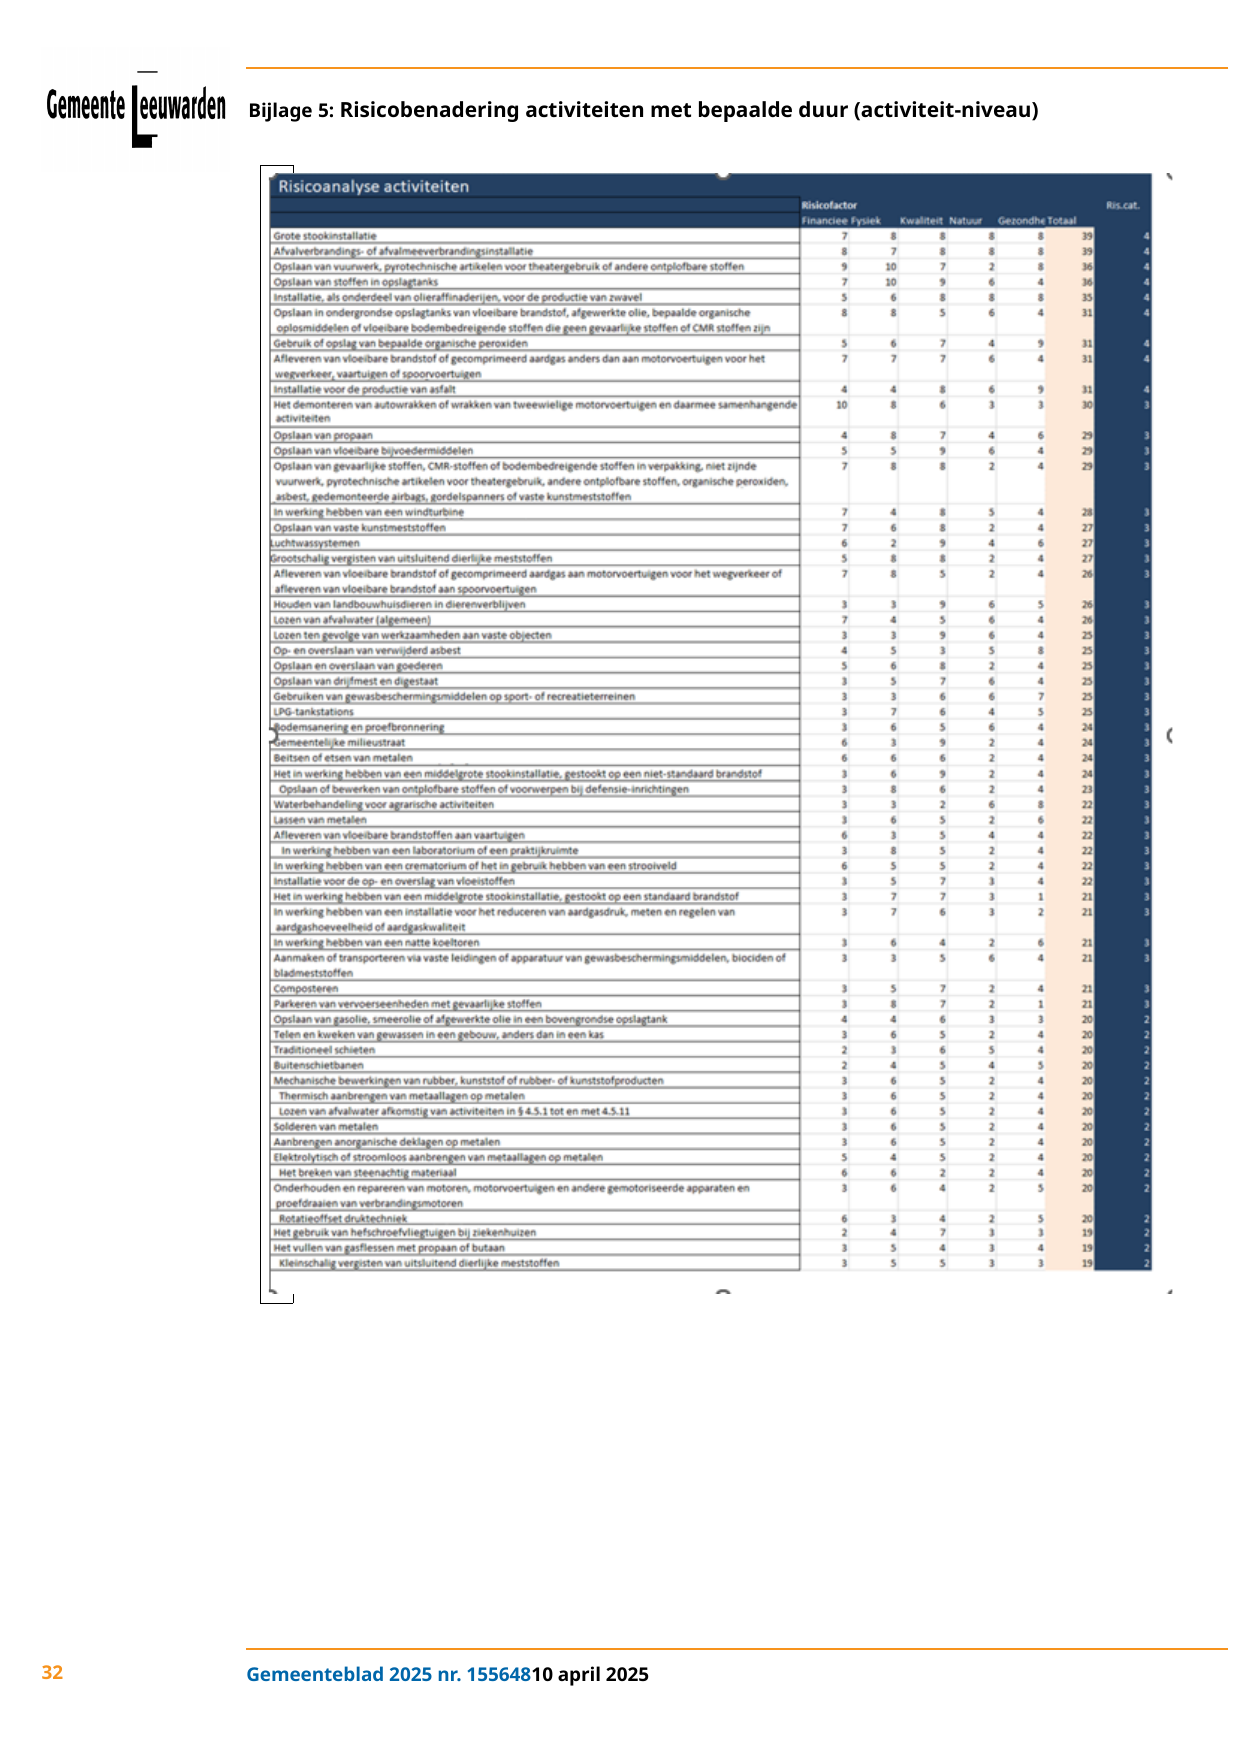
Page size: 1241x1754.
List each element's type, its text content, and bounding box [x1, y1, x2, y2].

picture [268, 173, 1173, 1294]
text Bijlage 5: Risicobenadering activiteiten met bepaalde duur (activiteit-niveau) [248, 95, 1152, 123]
picture [41, 47, 231, 172]
